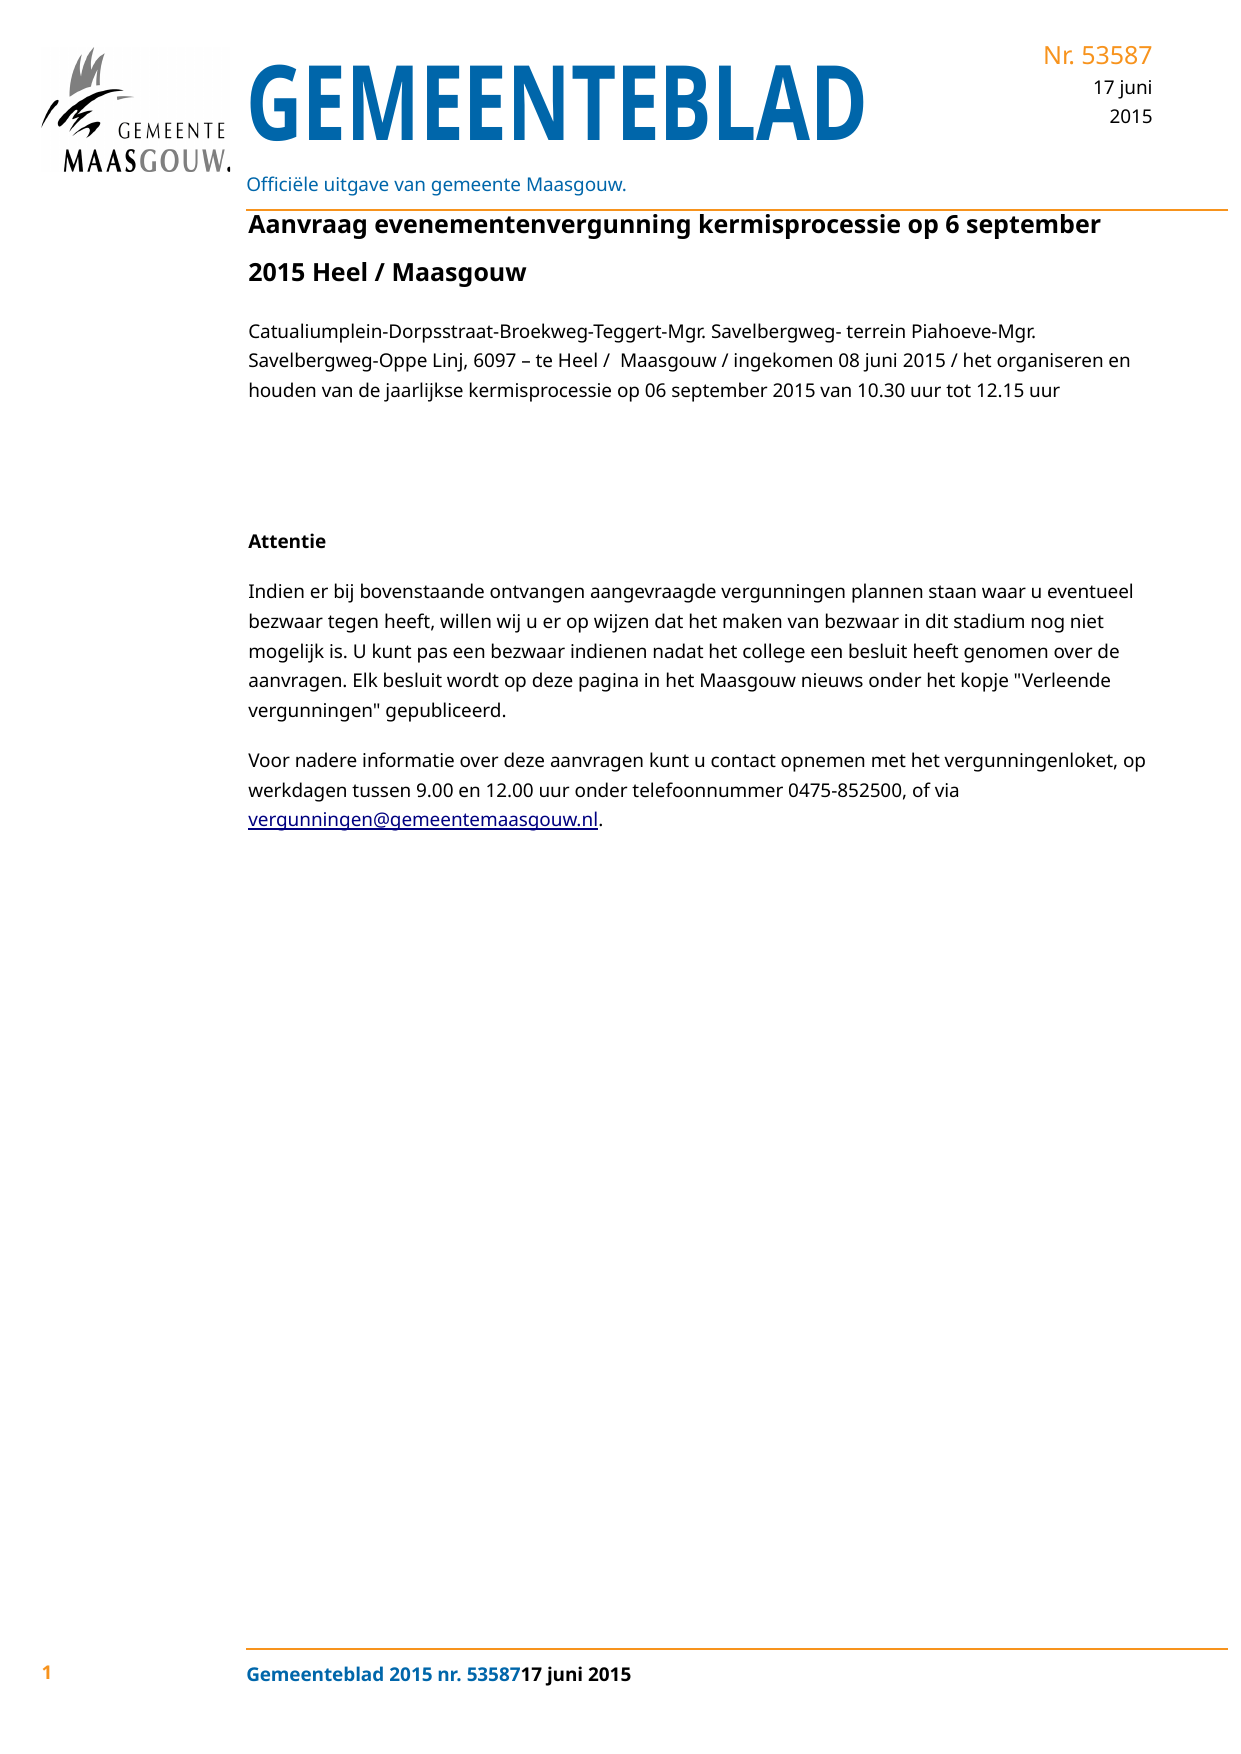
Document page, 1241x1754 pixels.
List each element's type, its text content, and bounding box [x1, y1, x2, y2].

picture [41, 47, 231, 172]
text Voor nadere informatie over deze aanvragen kunt u contact opnemen met het vergunningenloket, op werkdagen tussen 9.00 en 12.00 uur onder telefoonnummer 0475-852500, of via vergunningen@gemeentemaasgouw.nl. [248, 747, 1152, 832]
text Attentie [248, 528, 1152, 554]
text Aanvraag evenementenvergunning kermisprocessie op 6 september 2015 Heel / Maasgouw [248, 211, 1152, 288]
text Catualiumplein-Dorpsstraat-Broekweg-Teggert-Mgr. Savelbergweg- terrein Piahoeve-Mgr. Savelbergweg-Oppe Linj, 6097 – te Heel / Maasgouw / ingekomen 08 juni 2015 / het organiseren en houden van de jaarlijkse kermisprocessie op 06 september 2015 van 10.30 uur tot 12.15 uur [248, 318, 1152, 403]
text Indien er bij bovenstaande ontvangen aangevraagde vergunningen plannen staan waar u eventueel bezwaar tegen heeft, willen wij u er op wijzen dat het maken van bezwaar in dit stadium nog niet mogelijk is. U kunt pas een bezwaar indienen nadat het college een besluit heeft genomen over de aanvragen. Elk besluit wordt op deze pagina in het Maasgouw nieuws onder het kopje "Verleende vergunningen" gepubliceerd. [248, 579, 1152, 723]
